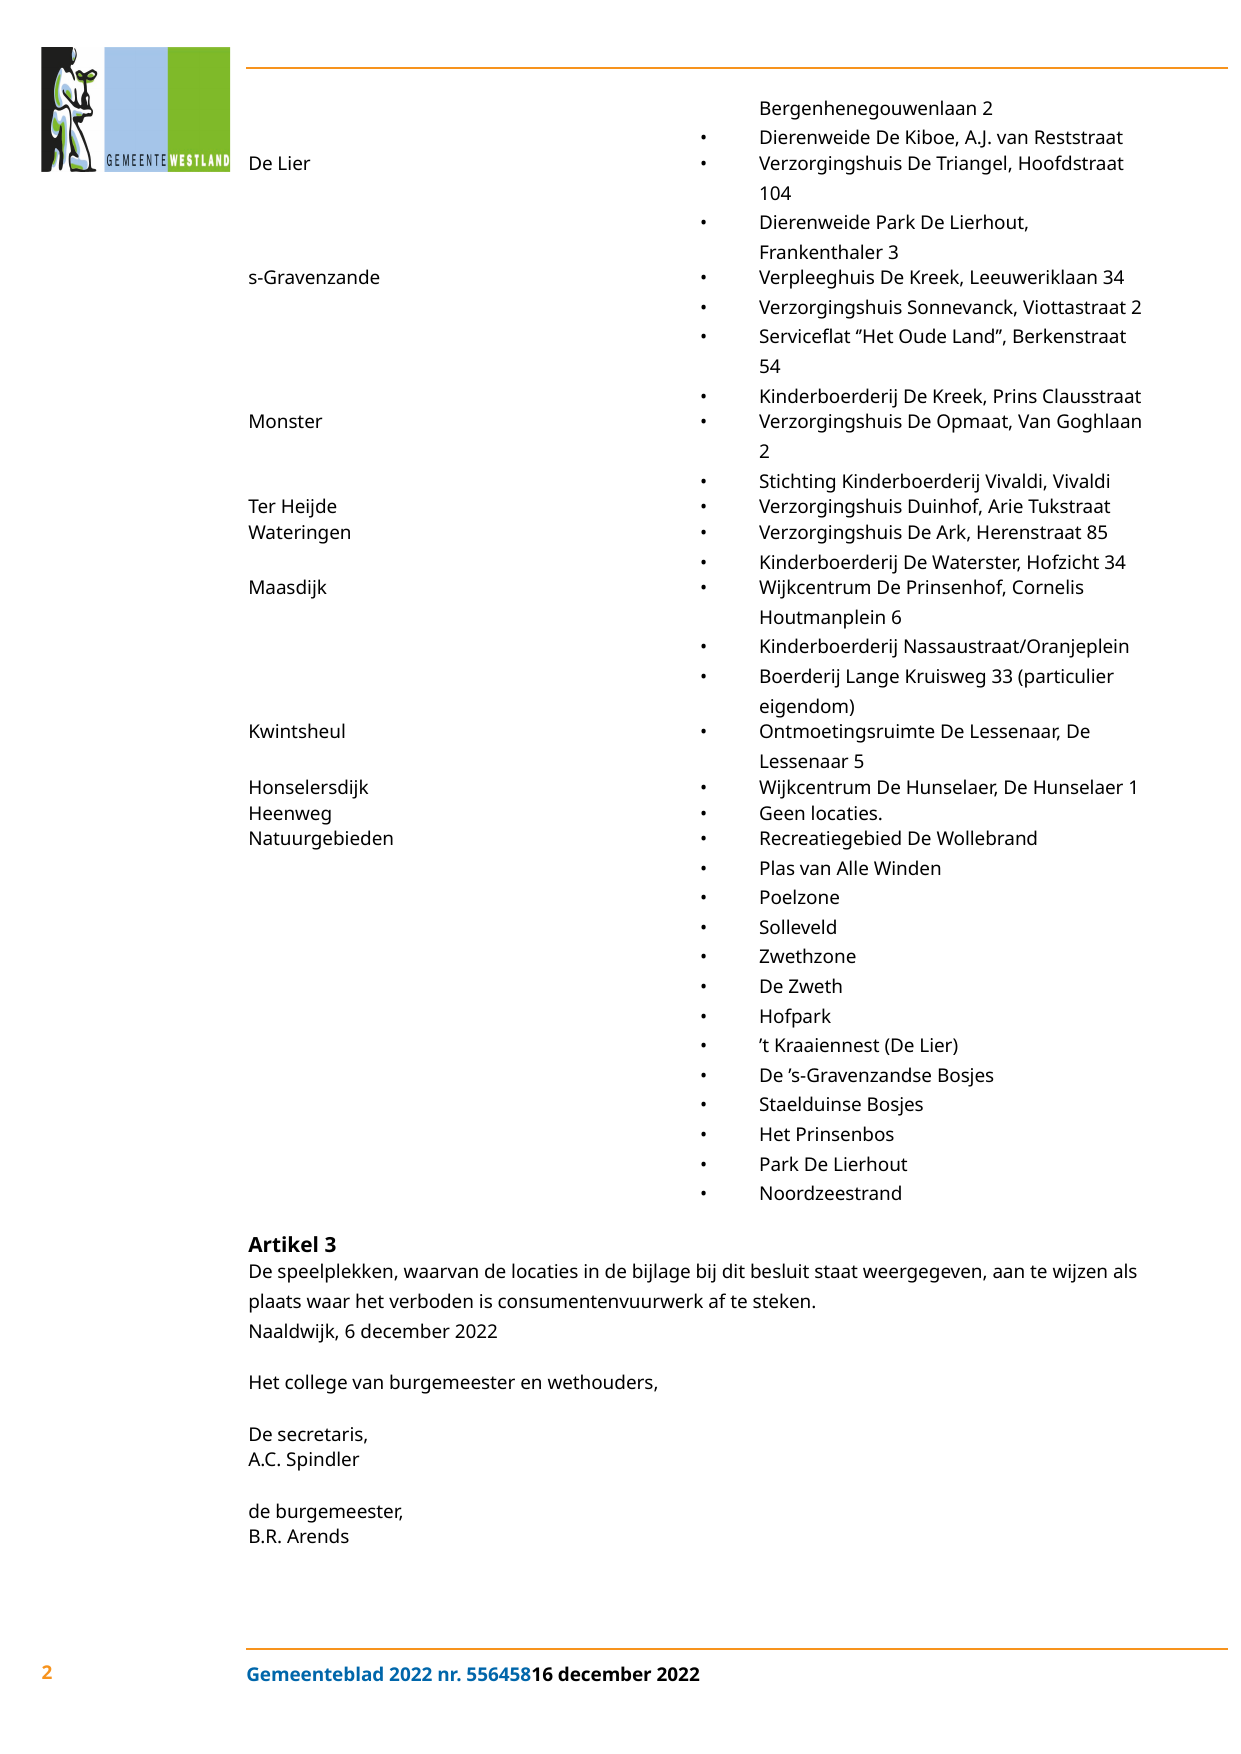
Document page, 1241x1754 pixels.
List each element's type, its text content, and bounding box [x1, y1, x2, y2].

table_cell [248, 95, 700, 150]
table_cell Geen locaties. [700, 800, 1152, 825]
table_cell Monster [248, 409, 700, 493]
table_cell Heenweg [248, 800, 700, 825]
table_cell Kwintsheul [248, 719, 700, 774]
text Naaldwijk, 6 december 2022 [248, 1318, 1152, 1343]
table_cell Natuurgebieden [248, 825, 700, 1206]
table_cell s-Gravenzande [248, 265, 700, 409]
text De speelplekken, waarvan de locaties in de bijlage bij dit besluit staat weergegeven, aan te wijzen als plaats waar het verboden is consumentenvuurwerk af te steken. [248, 1259, 1152, 1314]
table_cell Verzorgingshuis De Ark, Herenstraat 85 Kinderboerderij De Waterster, Hofzicht 34 [700, 519, 1152, 574]
table_cell Wijkcentrum De Hunselaer, De Hunselaer 1 [700, 774, 1152, 800]
table_cell Verzorgingshuis Duinhof, Arie Tukstraat [700, 494, 1152, 519]
table_cell Recreatiegebied De Wollebrand Plas van Alle Winden Poelzone Solleveld Zwethzone De Zweth Hofpark ’t Kraaiennest (De Lier) De ’s-Gravenzandse Bosjes Staelduinse Bosjes Het Prinsenbos Park De Lierhout Noordzeestrand [700, 825, 1152, 1206]
text B.R. Arends [248, 1524, 1152, 1549]
table_cell Verzorgingshuis De Opmaat, Van Goghlaan 2 Stichting Kinderboerderij Vivaldi, Vivaldi [700, 409, 1152, 493]
text Artikel 3 [248, 1230, 1152, 1259]
text De secretaris, [248, 1421, 1152, 1446]
text Het college van burgemeester en wethouders, [248, 1369, 1152, 1395]
text A.C. Spindler [248, 1446, 1152, 1472]
table_cell Honselersdijk [248, 774, 700, 800]
table_cell Wijkcentrum De Prinsenhof, Cornelis Houtmanplein 6 Kinderboerderij Nassaustraat/Oranjeplein Boerderij Lange Kruisweg 33 (particulier eigendom) [700, 575, 1152, 719]
table_cell De Lier [248, 150, 700, 264]
table_cell Ter Heijde [248, 494, 700, 519]
table_cell Ontmoetingsruimte De Lessenaar, De Lessenaar 5 [700, 719, 1152, 774]
table_cell Maasdijk [248, 575, 700, 719]
table_cell Verpleeghuis De Kreek, Leeuweriklaan 34 Verzorgingshuis Sonnevanck, Viottastraat 2 Serviceflat ‘’Het Oude Land’’, Berkenstraat 54 Kinderboerderij De Kreek, Prins Clausstraat [700, 265, 1152, 409]
table_cell Verzorgingshuis De Triangel, Hoofdstraat 104 Dierenweide Park De Lierhout, Frankenthaler 3 [700, 150, 1152, 264]
text de burgemeester, [248, 1498, 1152, 1524]
picture [41, 47, 231, 172]
table_cell Bergenhenegouwenlaan 2 Dierenweide De Kiboe, A.J. van Reststraat [700, 95, 1152, 150]
table_cell Wateringen [248, 519, 700, 574]
